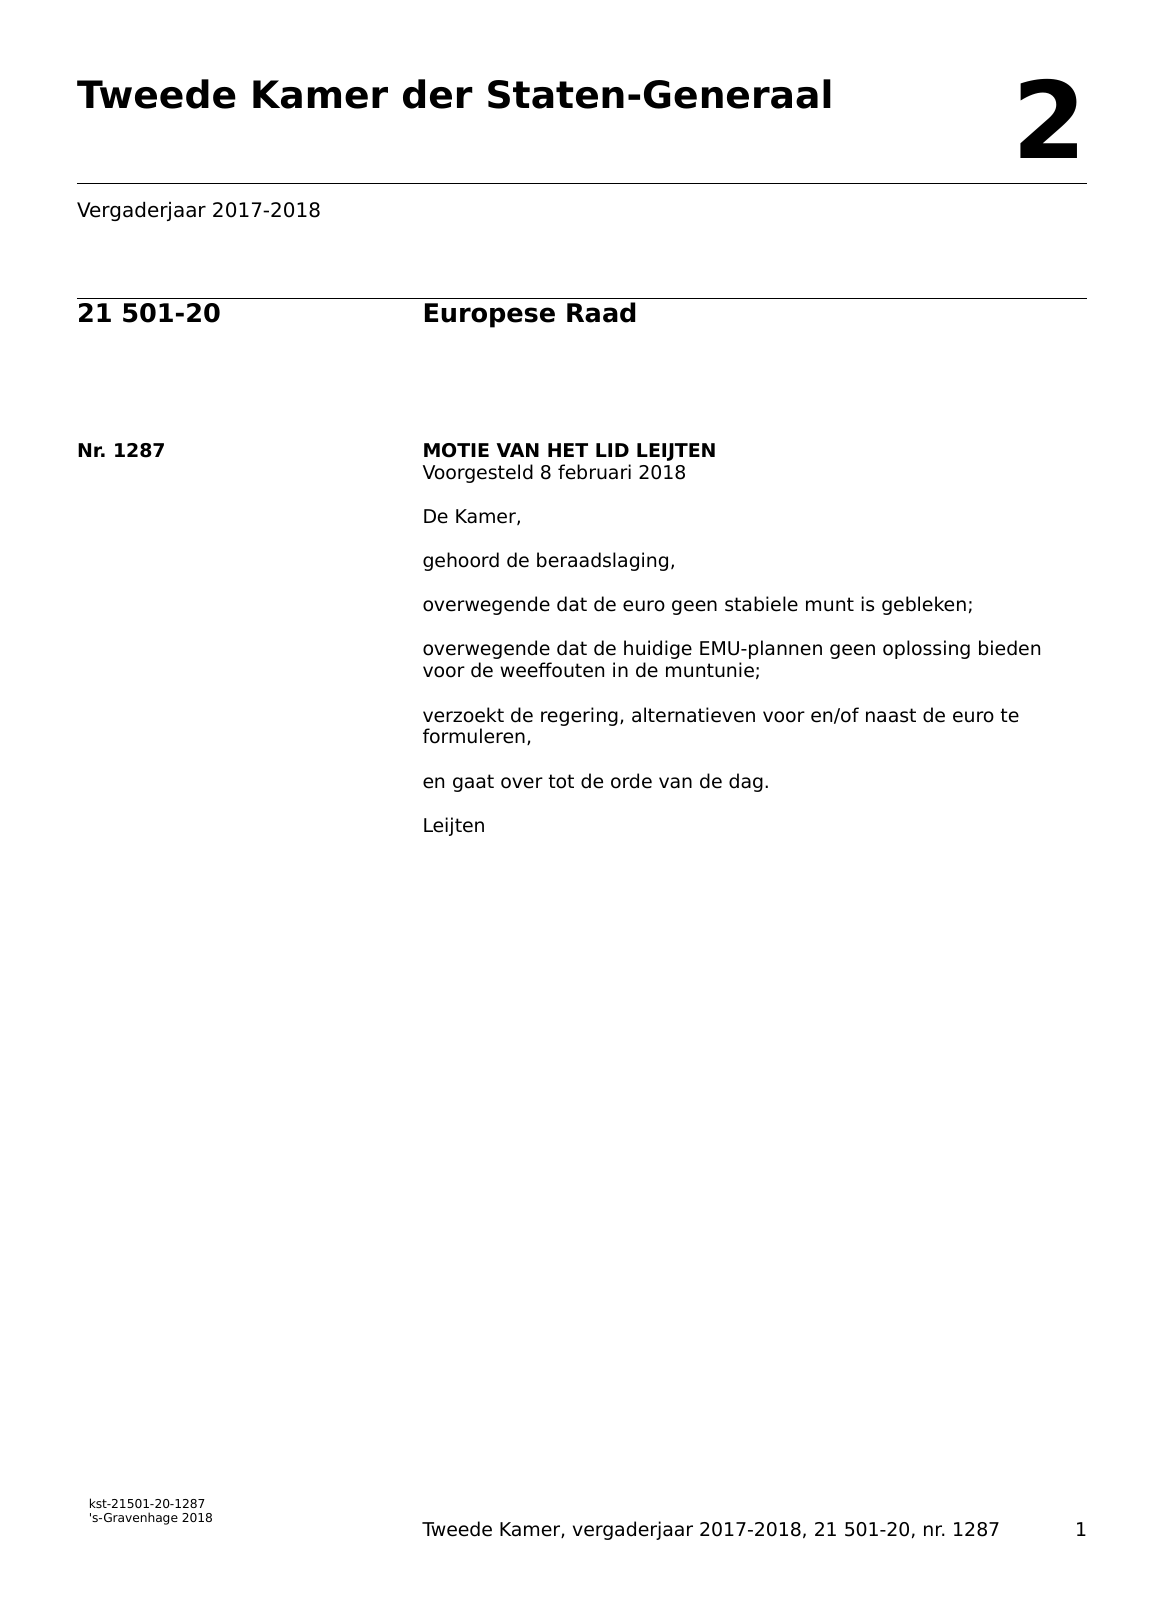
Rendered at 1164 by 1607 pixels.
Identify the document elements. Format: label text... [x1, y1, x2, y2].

text Voorgesteld 8 februari 2018 [422, 462, 1087, 484]
text overwegende dat de euro geen stabiele munt is gebleken; [422, 594, 1087, 616]
text gehoord de beraadslaging, [422, 550, 1087, 572]
text 's-Gravenhage 2018 [88, 1511, 323, 1525]
text overwegende dat de huidige EMU-plannen geen oplossing bieden voor de weeffouten in de muntunie; [422, 638, 1087, 682]
subtitle Nr. 1287 MOTIE VAN HET LID LEIJTEN [77, 440, 1087, 462]
table_cell Vergaderjaar 2017-2018 [77, 184, 1087, 298]
text Leijten [422, 815, 1087, 837]
subtitle 21 501-20 Europese Raad [77, 299, 1087, 329]
table_header Tweede Kamer der Staten-Generaal [77, 59, 886, 183]
text kst-21501-20-1287 [88, 1497, 323, 1511]
text verzoekt de regering, alternatieven voor en/of naast de euro te formuleren, [422, 704, 1087, 748]
table_header 2 [886, 59, 1087, 183]
text en gaat over tot de orde van de dag. [422, 771, 1087, 793]
text De Kamer, [422, 506, 1087, 528]
